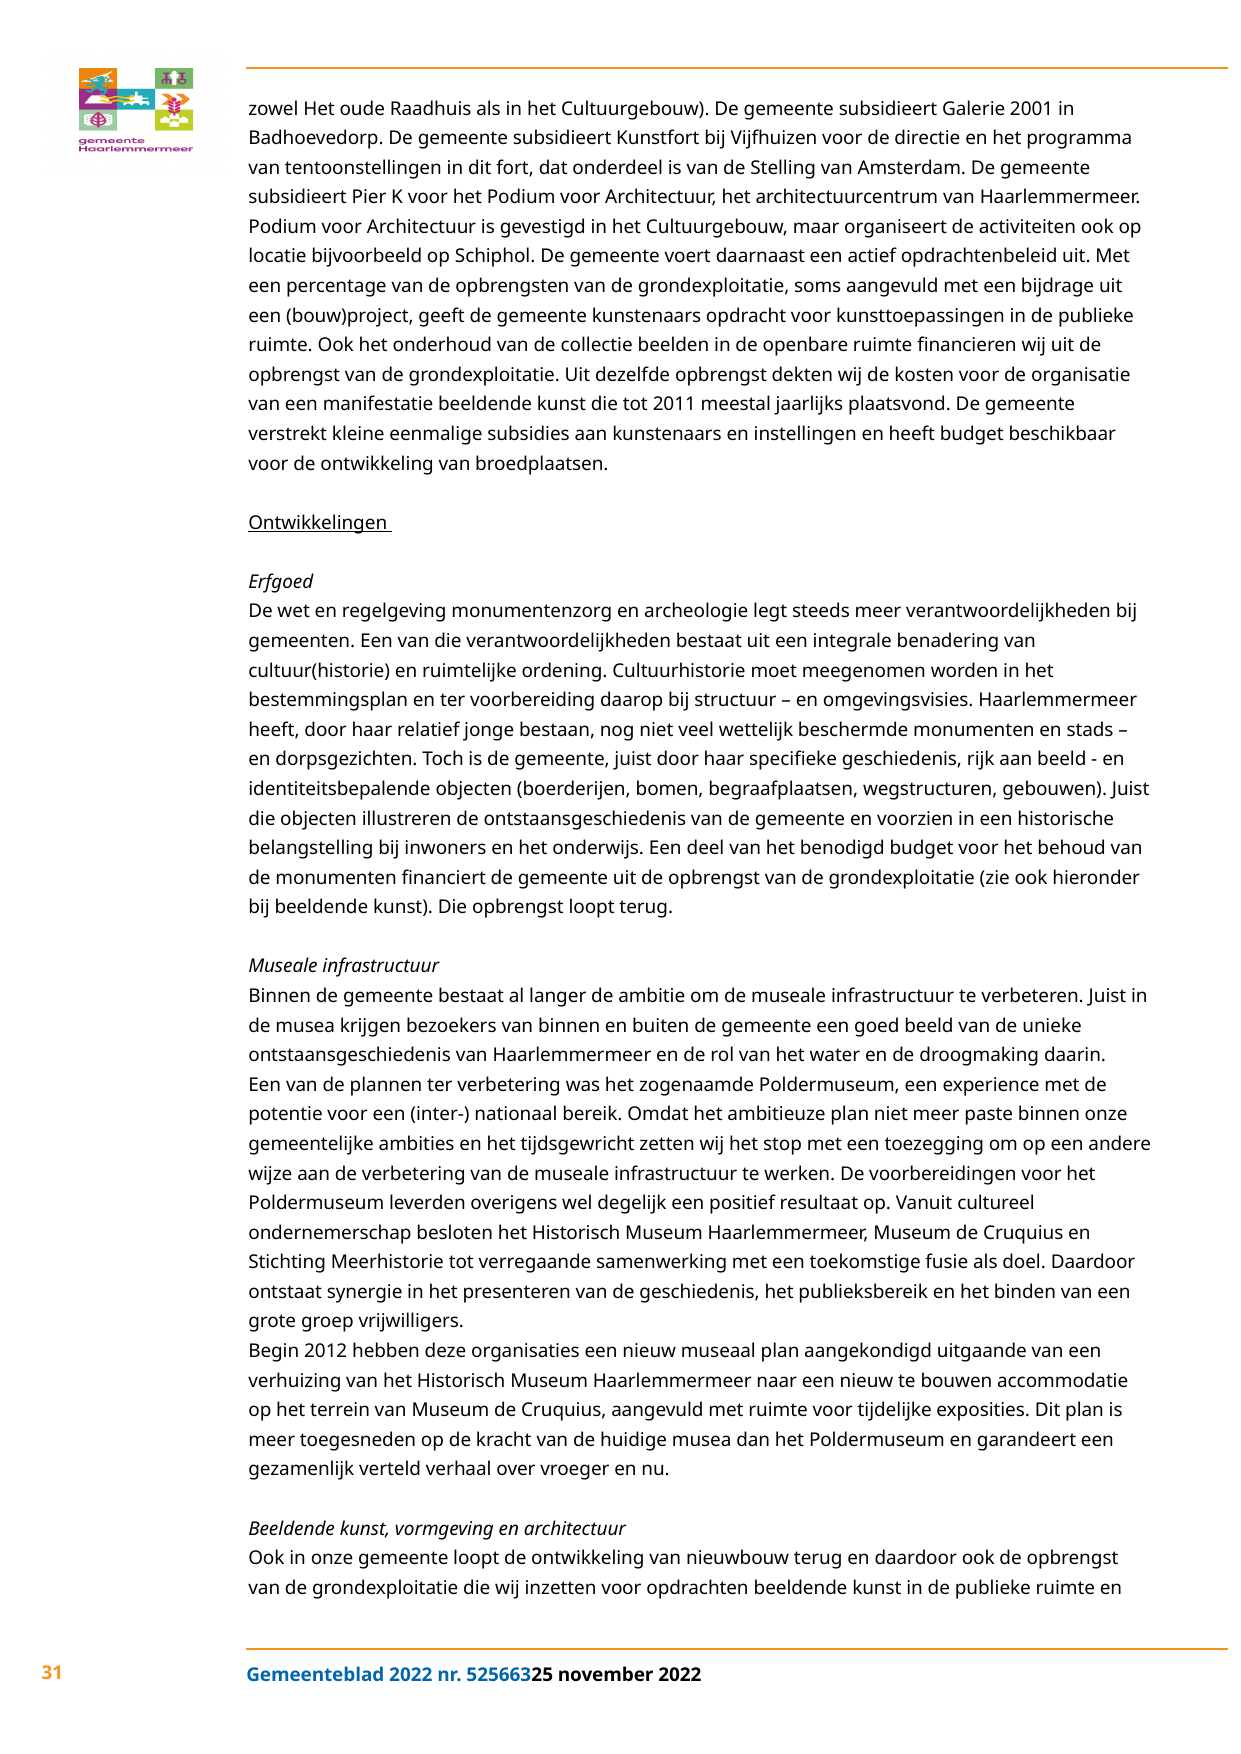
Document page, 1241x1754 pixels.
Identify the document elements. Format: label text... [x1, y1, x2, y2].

picture [41, 47, 231, 172]
text Ontwikkelingen [248, 509, 1152, 535]
text Beeldende kunst, vormgeving en architectuur [248, 1515, 1152, 1541]
text Binnen de gemeente bestaat al langer de ambitie om de museale infrastructuur te verbeteren. Juist in de musea krijgen bezoekers van binnen en buiten de gemeente een goed beeld van de unieke ontstaansgeschiedenis van Haarlemmermeer en de rol van het water en de droogmaking daarin. [248, 982, 1152, 1067]
text De wet en regelgeving monumentenzorg en archeologie legt steeds meer verantwoordelijkheden bij gemeenten. Een van die verantwoordelijkheden bestaat uit een integrale benadering van cultuur(historie) en ruimtelijke ordening. Cultuurhistorie moet meegenomen worden in het bestemmingsplan en ter voorbereiding daarop bij structuur – en omgevingsvisies. Haarlemmermeer heeft, door haar relatief jonge bestaan, nog niet veel wettelijk beschermde monumenten en stads – en dorpsgezichten. Toch is de gemeente, juist door haar specifieke geschiedenis, rijk aan beeld - en identiteitsbepalende objecten (boerderijen, bomen, begraafplaatsen, wegstructuren, gebouwen). Juist die objecten illustreren de ontstaansgeschiedenis van de gemeente en voorzien in een historische belangstelling bij inwoners en het onderwijs. Een deel van het benodigd budget voor het behoud van de monumenten financiert de gemeente uit de opbrengst van de grondexploitatie (zie ook hieronder bij beeldende kunst). Die opbrengst loopt terug. [248, 598, 1152, 919]
text Ook in onze gemeente loopt de ontwikkeling van nieuwbouw terug en daardoor ook de opbrengst van de grondexploitatie die wij inzetten voor opdrachten beeldende kunst in de publieke ruimte en [248, 1544, 1152, 1600]
text Begin 2012 hebben deze organisaties een nieuw museaal plan aangekondigd uitgaande van een verhuizing van het Historisch Museum Haarlemmermeer naar een nieuw te bouwen accommodatie op het terrein van Museum de Cruquius, aangevuld met ruimte voor tijdelijke exposities. Dit plan is meer toegesneden op de kracht van de huidige musea dan het Poldermuseum en garandeert een gezamenlijk verteld verhaal over vroeger en nu. [248, 1337, 1152, 1481]
text zowel Het oude Raadhuis als in het Cultuurgebouw). De gemeente subsidieert Galerie 2001 in Badhoevedorp. De gemeente subsidieert Kunstfort bij Vijfhuizen voor de directie en het programma van tentoonstellingen in dit fort, dat onderdeel is van de Stelling van Amsterdam. De gemeente subsidieert Pier K voor het Podium voor Architectuur, het architectuurcentrum van Haarlemmermeer. Podium voor Architectuur is gevestigd in het Cultuurgebouw, maar organiseert de activiteiten ook op locatie bijvoorbeeld op Schiphol. De gemeente voert daarnaast een actief opdrachtenbeleid uit. Met een percentage van de opbrengsten van de grondexploitatie, soms aangevuld met een bijdrage uit een (bouw)project, geeft de gemeente kunstenaars opdracht voor kunsttoepassingen in de publieke ruimte. Ook het onderhoud van de collectie beelden in de openbare ruimte financieren wij uit de opbrengst van de grondexploitatie. Uit dezelfde opbrengst dekten wij de kosten voor de organisatie van een manifestatie beeldende kunst die tot 2011 meestal jaarlijks plaatsvond. De gemeente verstrekt kleine eenmalige subsidies aan kunstenaars en instellingen en heeft budget beschikbaar voor de ontwikkeling van broedplaatsen. [248, 95, 1152, 476]
text Erfgoed [248, 568, 1152, 594]
text Museale infrastructuur [248, 953, 1152, 978]
text Een van de plannen ter verbetering was het zogenaamde Poldermuseum, een experience met de potentie voor een (inter-) nationaal bereik. Omdat het ambitieuze plan niet meer paste binnen onze gemeentelijke ambities en het tijdsgewricht zetten wij het stop met een toezegging om op een andere wijze aan de verbetering van de museale infrastructuur te werken. De voorbereidingen voor het Poldermuseum leverden overigens wel degelijk een positief resultaat op. Vanuit cultureel ondernemerschap besloten het Historisch Museum Haarlemmermeer, Museum de Cruquius en Stichting Meerhistorie tot verregaande samenwerking met een toekomstige fusie als doel. Daardoor ontstaat synergie in het presenteren van de geschiedenis, het publieksbereik en het binden van een grote groep vrijwilligers. [248, 1071, 1152, 1333]
